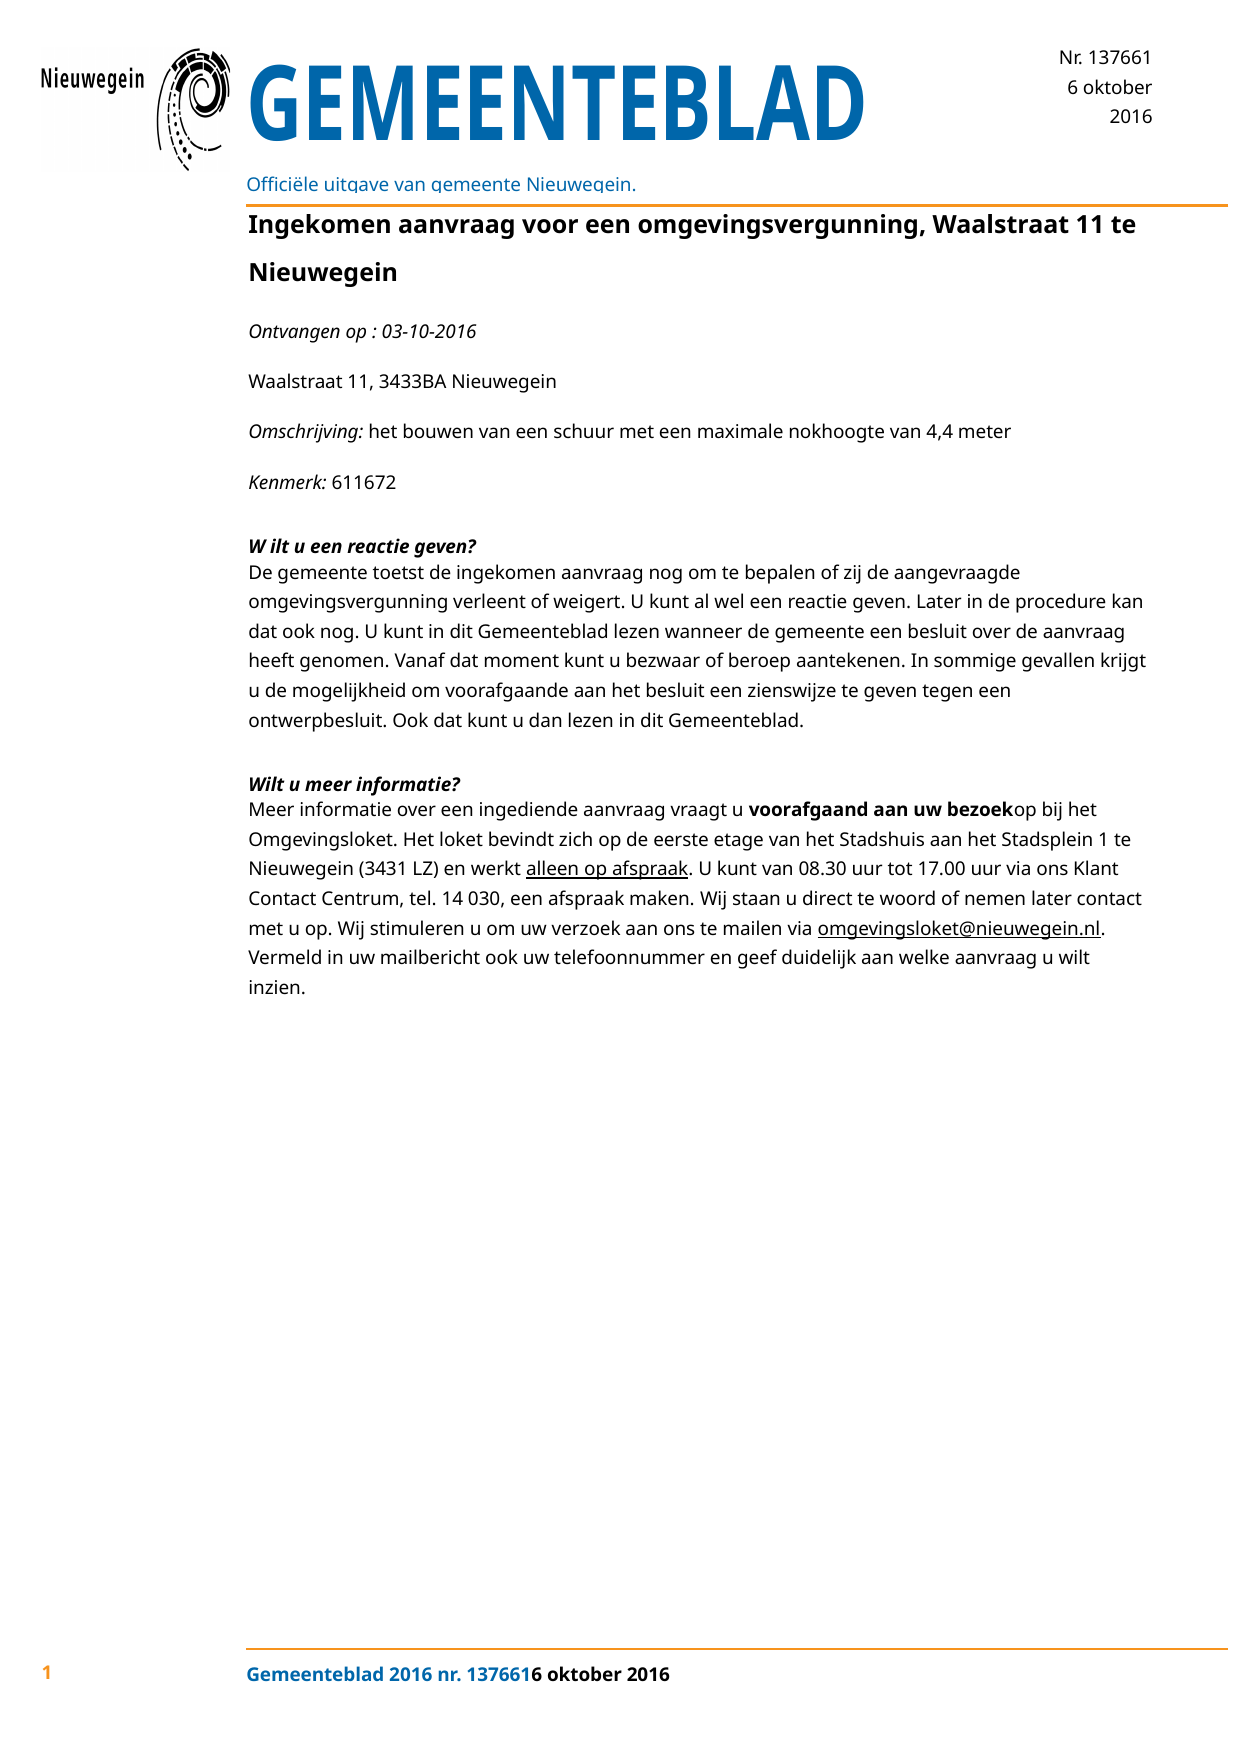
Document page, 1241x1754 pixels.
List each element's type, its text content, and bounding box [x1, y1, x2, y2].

text Meer informatie over een ingediende aanvraag vraagt u voorafgaand aan uw bezoekop bij het Omgevingsloket. Het loket bevindt zich op de eerste etage van het Stadshuis aan het Stadsplein 1 te Nieuwegein (3431 LZ) en werkt alleen op afspraak. U kunt van 08.30 uur tot 17.00 uur via ons Klant Contact Centrum, tel. 14 030, een afspraak maken. Wij staan u direct te woord of nemen later contact met u op. Wij stimuleren u om uw verzoek aan ons te mailen via omgevingsloket@nieuwegein.nl. Vermeld in uw mailbericht ook uw telefoonnummer en geef duidelijk aan welke aanvraag u wilt inzien. [248, 796, 1152, 1000]
text Omschrijving: het bouwen van een schuur met een maximale nokhoogte van 4,4 meter [248, 419, 1152, 444]
text W ilt u een reactie geven? [248, 533, 1152, 559]
text Ingekomen aanvraag voor een omgevingsvergunning, Waalstraat 11 te Nieuwegein [248, 207, 1152, 288]
text De gemeente toetst de ingekomen aanvraag nog om te bepalen of zij de aangevraagde omgevingsvergunning verleent of weigert. U kunt al wel een reactie geven. Later in de procedure kan dat ook nog. U kunt in dit Gemeenteblad lezen wanneer de gemeente een besluit over de aanvraag heeft genomen. Vanaf dat moment kunt u bezwaar of beroep aantekenen. In sommige gevallen krijgt u de mogelijkheid om voorafgaande aan het besluit een zienswijze te geven tegen een ontwerpbesluit. Ook dat kunt u dan lezen in dit Gemeenteblad. [248, 559, 1152, 732]
text Ontvangen op : 03-10-2016 [248, 318, 1152, 344]
picture [41, 47, 231, 172]
text Wilt u meer informatie? [248, 771, 1152, 796]
text Kenmerk: 611672 [248, 469, 1152, 495]
text Waalstraat 11, 3433BA Nieuwegein [248, 368, 1152, 394]
